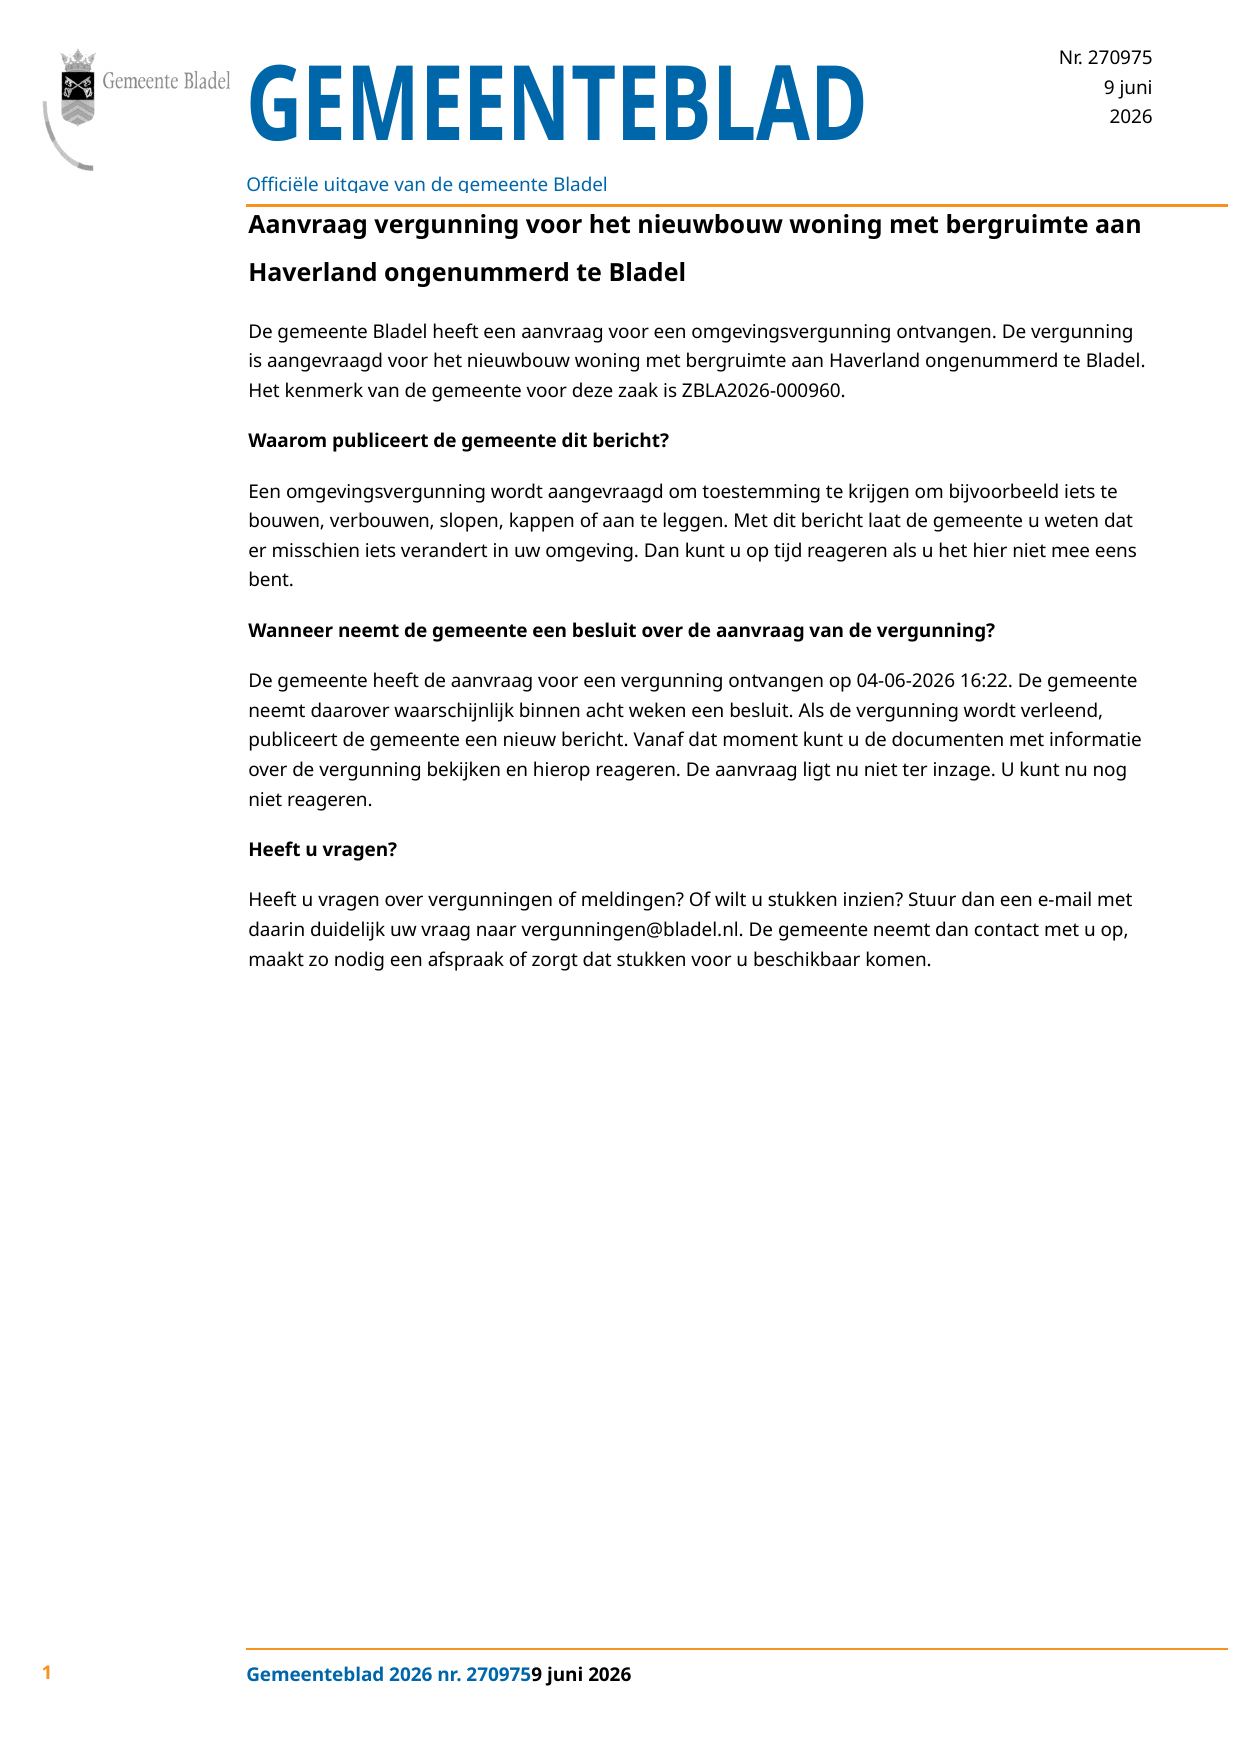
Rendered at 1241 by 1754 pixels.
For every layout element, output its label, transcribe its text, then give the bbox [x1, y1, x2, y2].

text Een omgevingsvergunning wordt aangevraagd om toestemming te krijgen om bijvoorbeeld iets te bouwen, verbouwen, slopen, kappen of aan te leggen. Met dit bericht laat de gemeente u weten dat er misschien iets verandert in uw omgeving. Dan kunt u op tijd reageren als u het hier niet mee eens bent. [248, 478, 1152, 592]
text Heeft u vragen over vergunningen of meldingen? Of wilt u stukken inzien? Stuur dan een e-mail met daarin duidelijk uw vraag naar vergunningen@bladel.nl. De gemeente neemt dan contact met u op, maakt zo nodig een afspraak of zorgt dat stukken voor u beschikbaar komen. [248, 887, 1152, 972]
picture [41, 47, 231, 172]
text Wanneer neemt de gemeente een besluit over de aanvraag van de vergunning? [248, 617, 1152, 643]
text Aanvraag vergunning voor het nieuwbouw woning met bergruimte aan Haverland ongenummerd te Bladel [248, 207, 1152, 288]
text Heeft u vragen? [248, 836, 1152, 862]
text Waarom publiceert de gemeente dit bericht? [248, 427, 1152, 453]
text De gemeente Bladel heeft een aanvraag voor een omgevingsvergunning ontvangen. De vergunning is aangevraagd voor het nieuwbouw woning met bergruimte aan Haverland ongenummerd te Bladel. Het kenmerk van de gemeente voor deze zaak is ZBLA2026-000960. [248, 318, 1152, 403]
text De gemeente heeft de aanvraag voor een vergunning ontvangen op 04-06-2026 16:22. De gemeente neemt daarover waarschijnlijk binnen acht weken een besluit. Als de vergunning wordt verleend, publiceert de gemeente een nieuw bericht. Vanaf dat moment kunt u de documenten met informatie over de vergunning bekijken en hierop reageren. De aanvraag ligt nu niet ter inzage. U kunt nu nog niet reageren. [248, 667, 1152, 812]
